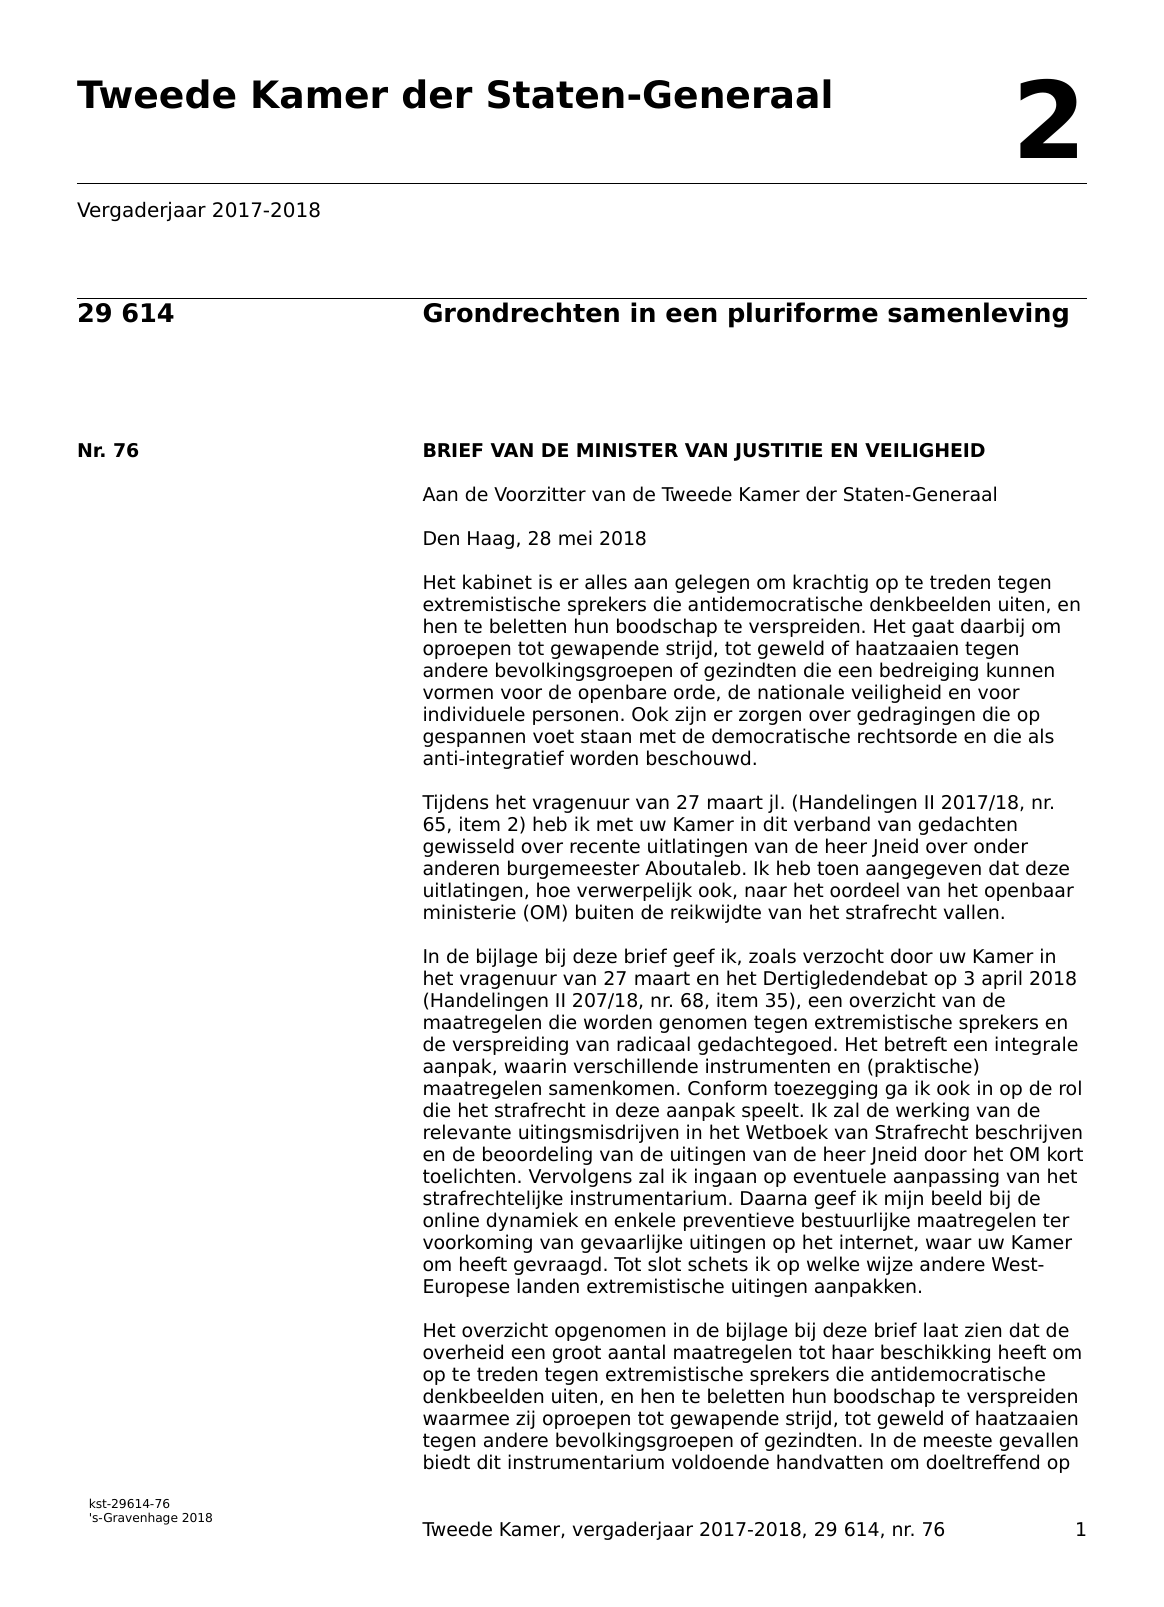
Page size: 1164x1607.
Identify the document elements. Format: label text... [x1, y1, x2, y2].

subtitle Nr. 76 BRIEF VAN DE MINISTER VAN JUSTITIE EN VEILIGHEID [77, 440, 1087, 462]
table_header Tweede Kamer der Staten-Generaal [77, 59, 886, 183]
text Den Haag, 28 mei 2018 [422, 528, 1087, 550]
text Tijdens het vragenuur van 27 maart jl. (Handelingen II 2017/18, nr. 65, item 2) heb ik met uw Kamer in dit verband van gedachten gewisseld over recente uitlatingen van de heer Jneid over onder anderen burgemeester Aboutaleb. Ik heb toen aangegeven dat deze uitlatingen, hoe verwerpelijk ook, naar het oordeel van het openbaar ministerie (OM) buiten de reikwijdte van het strafrecht vallen. [422, 792, 1087, 924]
subtitle 29 614 Grondrechten in een pluriforme samenleving [77, 299, 1087, 329]
text Het kabinet is er alles aan gelegen om krachtig op te treden tegen extremistische sprekers die antidemocratische denkbeelden uiten, en hen te beletten hun boodschap te verspreiden. Het gaat daarbij om oproepen tot gewapende strijd, tot geweld of haatzaaien tegen andere bevolkingsgroepen of gezindten die een bedreiging kunnen vormen voor de openbare orde, de nationale veiligheid en voor individuele personen. Ook zijn er zorgen over gedragingen die op gespannen voet staan met de democratische rechtsorde en die als anti-integratief worden beschouwd. [422, 572, 1087, 770]
text Het overzicht opgenomen in de bijlage bij deze brief laat zien dat de overheid een groot aantal maatregelen tot haar beschikking heeft om op te treden tegen extremistische sprekers die antidemocratische denkbeelden uiten, en hen te beletten hun boodschap te verspreiden waarmee zij oproepen tot gewapende strijd, tot geweld of haatzaaien tegen andere bevolkingsgroepen of gezindten. In de meeste gevallen biedt dit instrumentarium voldoende handvatten om doeltreffend op [422, 1320, 1087, 1474]
text kst-29614-76 [88, 1497, 323, 1511]
text In de bijlage bij deze brief geef ik, zoals verzocht door uw Kamer in het vragenuur van 27 maart en het Dertigledendebat op 3 april 2018 (Handelingen II 207/18, nr. 68, item 35), een overzicht van de maatregelen die worden genomen tegen extremistische sprekers en de verspreiding van radicaal gedachtegoed. Het betreft een integrale aanpak, waarin verschillende instrumenten en (praktische) maatregelen samenkomen. Conform toezegging ga ik ook in op de rol die het strafrecht in deze aanpak speelt. Ik zal de werking van de relevante uitingsmisdrijven in het Wetboek van Strafrecht beschrijven en de beoordeling van de uitingen van de heer Jneid door het OM kort toelichten. Vervolgens zal ik ingaan op eventuele aanpassing van het strafrechtelijke instrumentarium. Daarna geef ik mijn beeld bij de online dynamiek en enkele preventieve bestuurlijke maatregelen ter voorkoming van gevaarlijke uitingen op het internet, waar uw Kamer om heeft gevraagd. Tot slot schets ik op welke wijze andere West-Europese landen extremistische uitingen aanpakken. [422, 946, 1087, 1298]
text 's-Gravenhage 2018 [88, 1511, 323, 1525]
text Aan de Voorzitter van de Tweede Kamer der Staten-Generaal [422, 484, 1087, 506]
table_header 2 [886, 59, 1087, 183]
table_cell Vergaderjaar 2017-2018 [77, 184, 1087, 298]
